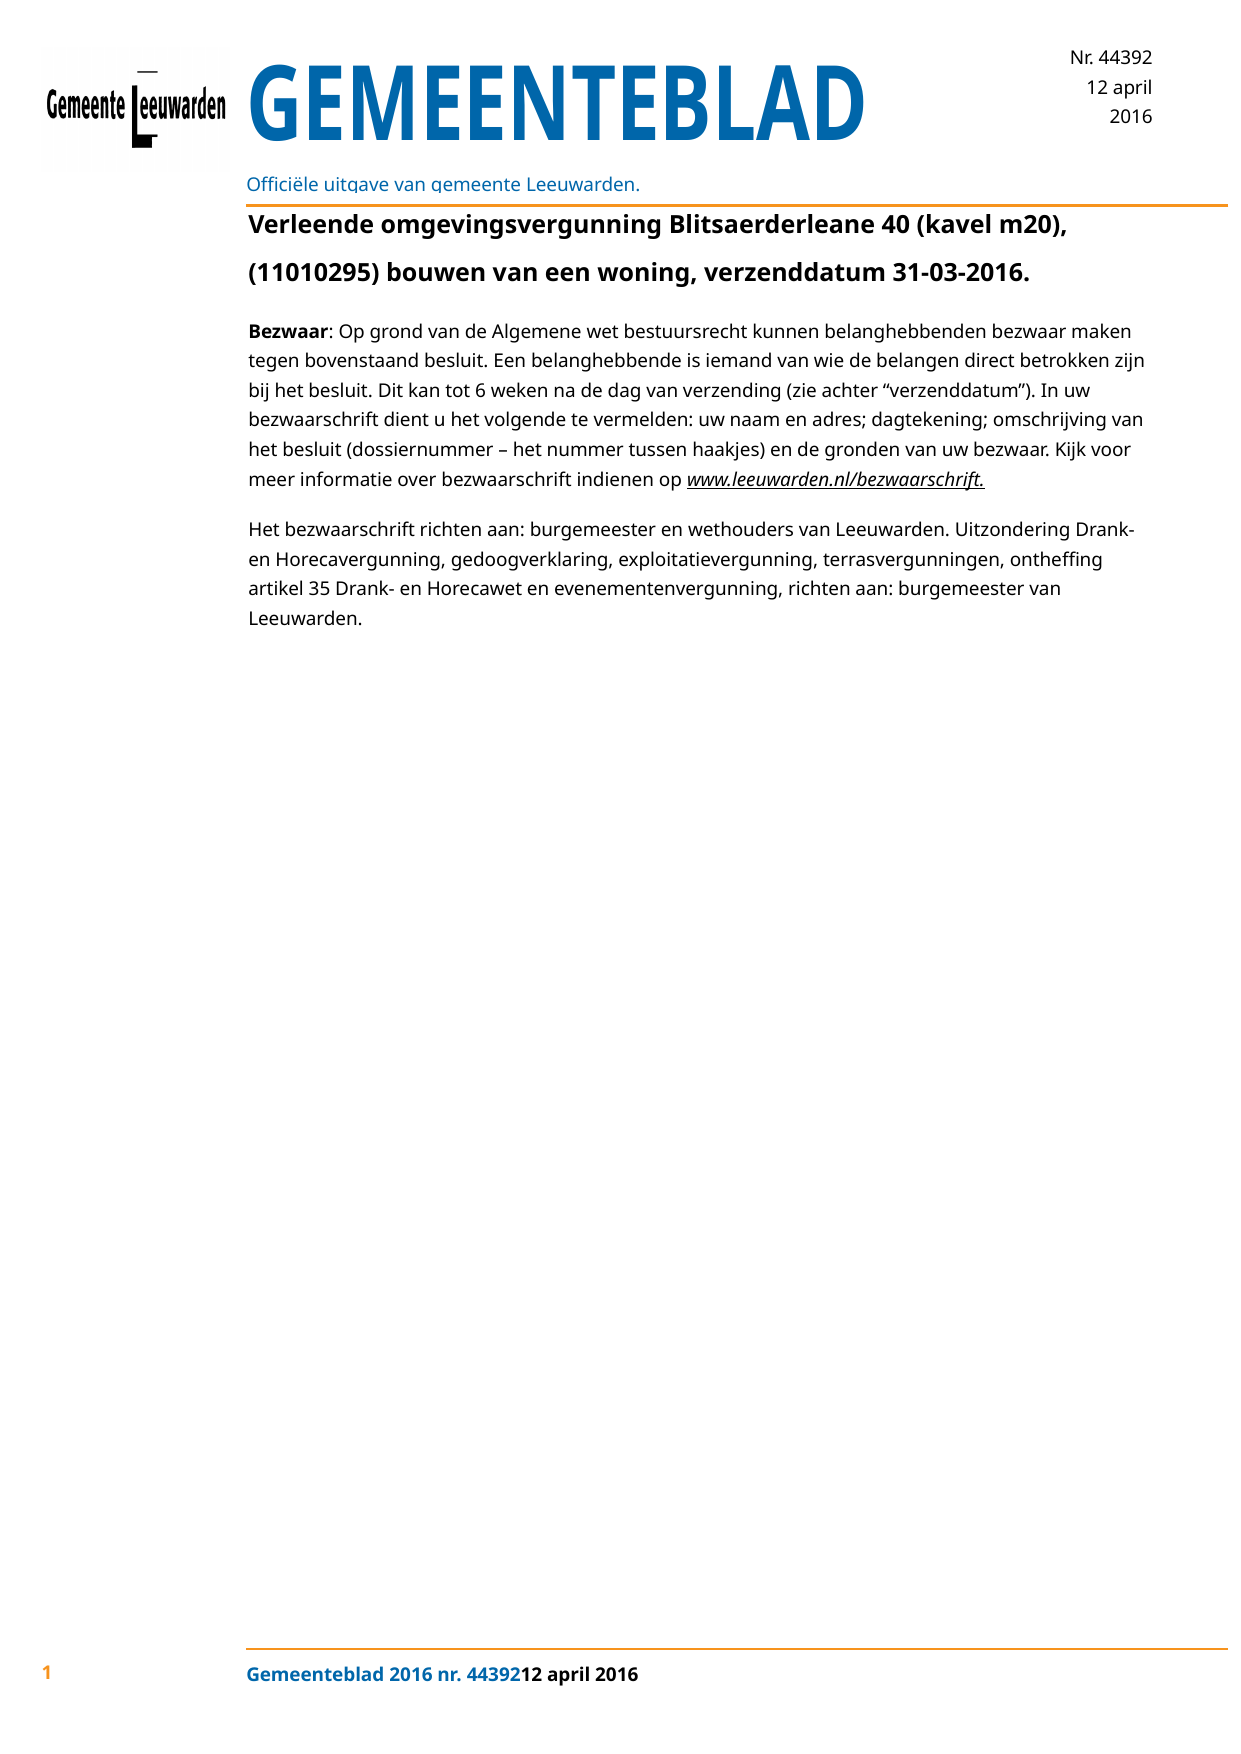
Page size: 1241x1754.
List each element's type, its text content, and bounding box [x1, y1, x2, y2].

text Verleende omgevingsvergunning Blitsaerderleane 40 (kavel m20), (11010295) bouwen van een woning, verzenddatum 31-03-2016. [248, 207, 1152, 288]
text Het bezwaarschrift richten aan: burgemeester en wethouders van Leeuwarden. Uitzondering Drank- en Horecavergunning, gedoogverklaring, exploitatievergunning, terrasvergunningen, ontheffing artikel 35 Drank- en Horecawet en evenementenvergunning, richten aan: burgemeester van Leeuwarden. [248, 516, 1152, 631]
text Bezwaar: Op grond van de Algemene wet bestuursrecht kunnen belanghebbenden bezwaar maken tegen bovenstaand besluit. Een belanghebbende is iemand van wie de belangen direct betrokken zijn bij het besluit. Dit kan tot 6 weken na de dag van verzending (zie achter “verzenddatum”). In uw bezwaarschrift dient u het volgende te vermelden: uw naam en adres; dagtekening; omschrijving van het besluit (dossiernummer – het nummer tussen haakjes) en de gronden van uw bezwaar. Kijk voor meer informatie over bezwaarschrift indienen op www.leeuwarden.nl/bezwaarschrift. [248, 318, 1152, 492]
picture [41, 47, 231, 172]
